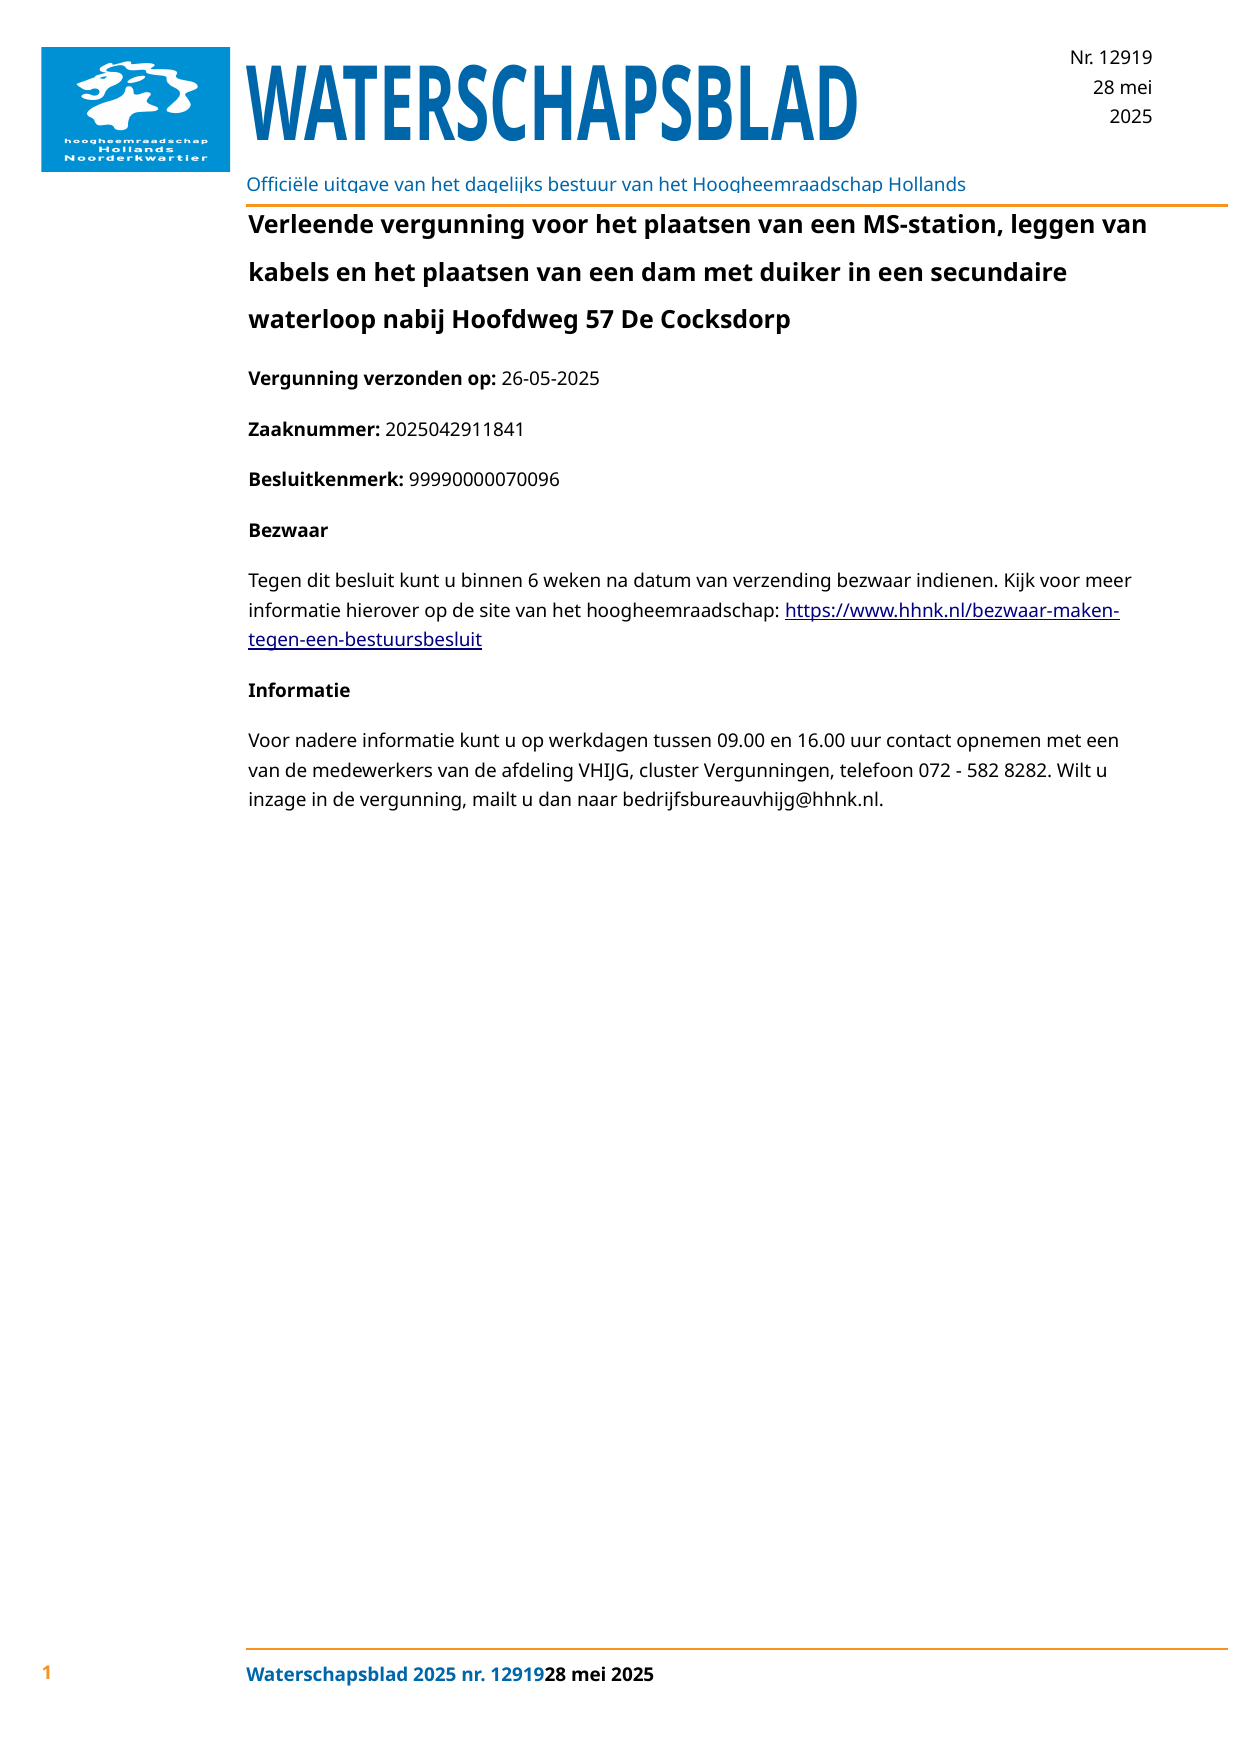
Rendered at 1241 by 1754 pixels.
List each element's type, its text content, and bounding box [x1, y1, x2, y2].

picture [129, 76, 144, 82]
text Informatie [248, 677, 1152, 702]
text Vergunning verzonden op: 26-05-2025 [248, 366, 1152, 391]
text Zaaknummer: 2025042911841 [248, 416, 1152, 442]
text Voor nadere informatie kunt u op werkdagen tussen 09.00 en 16.00 uur contact opnemen met een van de medewerkers van de afdeling VHIJG, cluster Vergunningen, telefoon 072 - 582 8282. Wilt u inzage in de vergunning, mailt u dan naar bedrijfsbureauvhijg@hhnk.nl. [248, 727, 1152, 812]
text Verleende vergunning voor het plaatsen van een MS-station, leggen van kabels en het plaatsen van een dam met duiker in een secundaire waterloop nabij Hoofdweg 57 De Cocksdorp [248, 207, 1152, 336]
text Bezwaar [248, 517, 1152, 542]
picture [118, 62, 197, 112]
picture [88, 87, 157, 130]
text Besluitkenmerk: 99990000070096 [248, 466, 1152, 492]
picture [78, 64, 122, 99]
text Tegen dit besluit kunt u binnen 6 weken na datum van verzending bezwaar indienen. Kijk voor meer informatie hierover op de site van het hoogheemraadschap: https://www.hhnk.nl/bezwaar-maken-tegen-een-bestuursbesluit [248, 567, 1152, 652]
